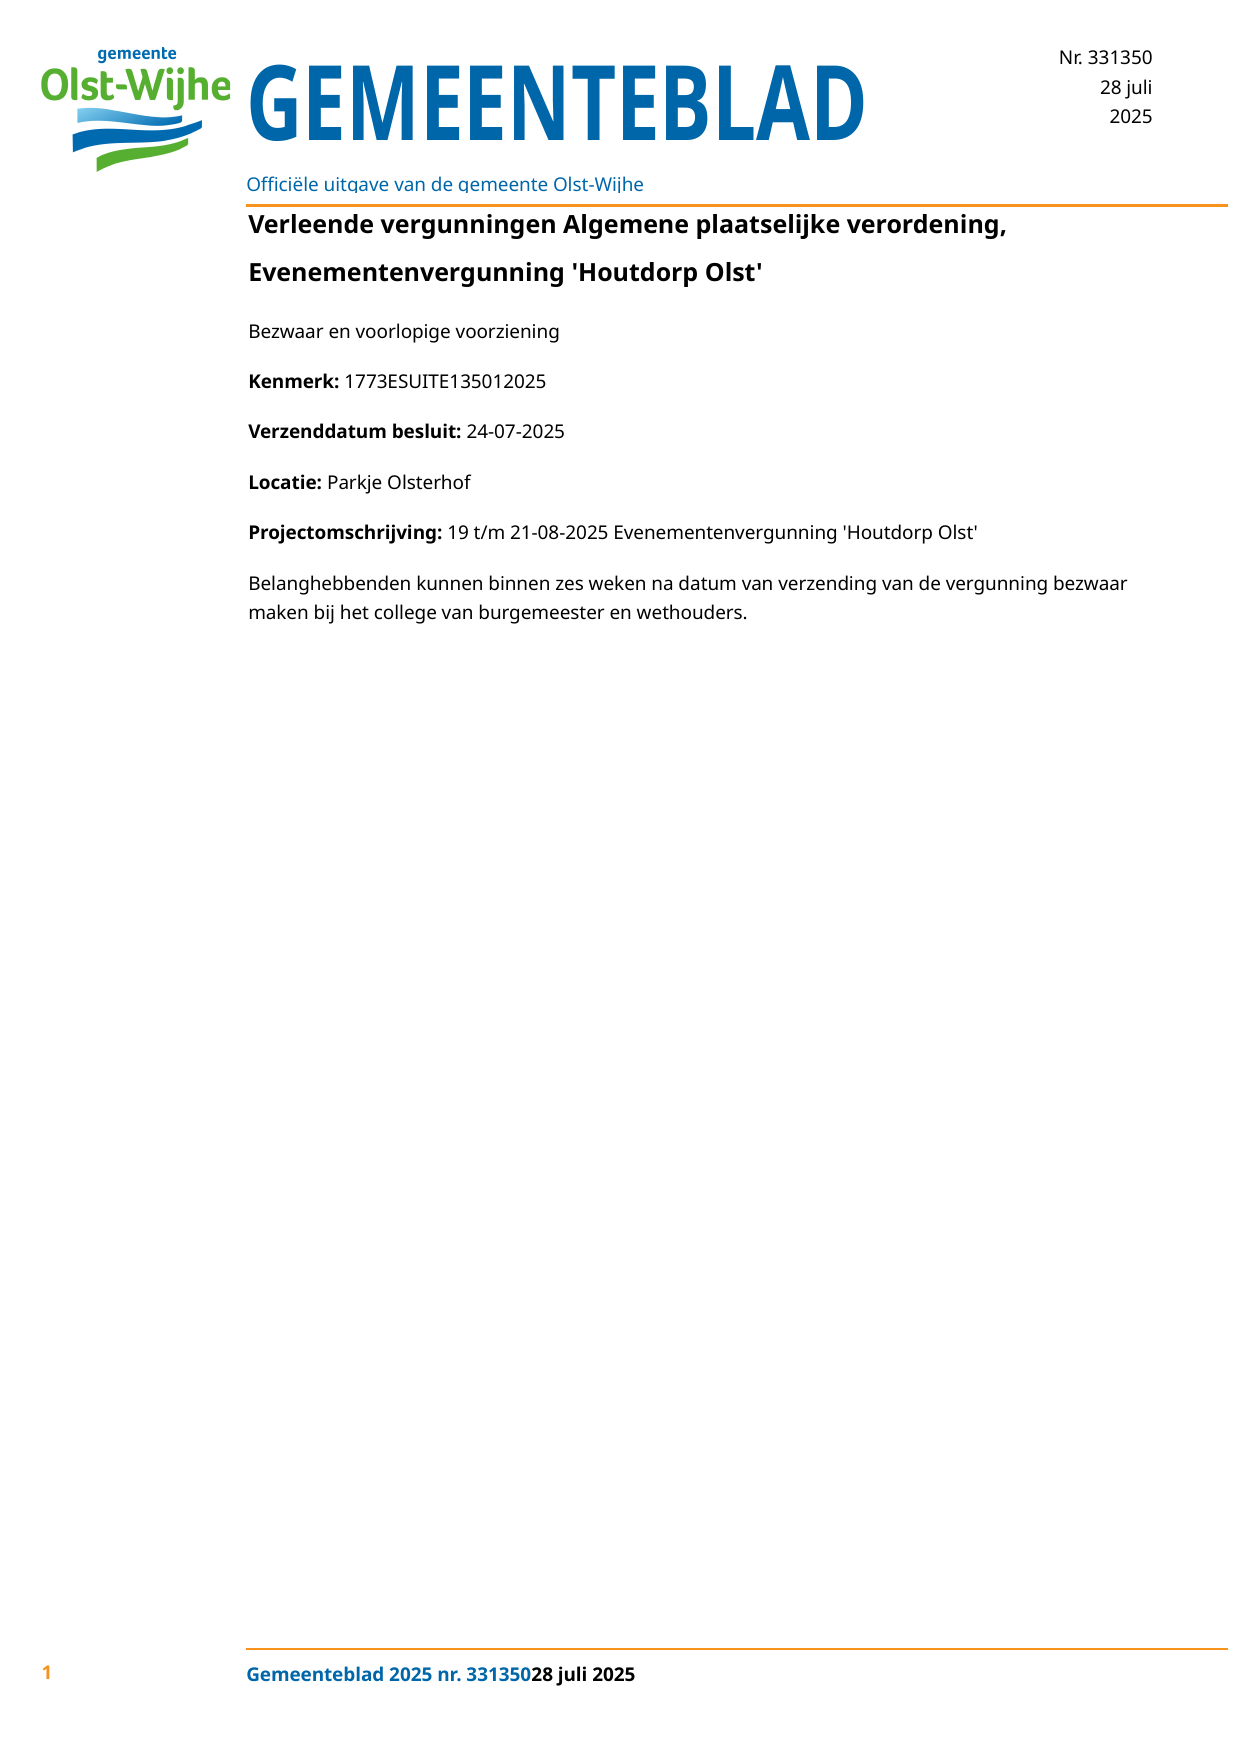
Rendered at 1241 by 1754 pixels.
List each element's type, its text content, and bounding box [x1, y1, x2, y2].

text Kenmerk: 1773ESUITE135012025 [248, 368, 1152, 394]
text Locatie: Parkje Olsterhof [248, 469, 1152, 495]
text Verzenddatum besluit: 24-07-2025 [248, 419, 1152, 444]
picture [41, 47, 231, 172]
text Bezwaar en voorlopige voorziening [248, 318, 1152, 344]
text Verleende vergunningen Algemene plaatselijke verordening, Evenementenvergunning 'Houtdorp Olst' [248, 207, 1152, 288]
text Belanghebbenden kunnen binnen zes weken na datum van verzending van de vergunning bezwaar maken bij het college van burgemeester en wethouders. [248, 570, 1152, 625]
text Projectomschrijving: 19 t/m 21-08-2025 Evenementenvergunning 'Houtdorp Olst' [248, 519, 1152, 545]
